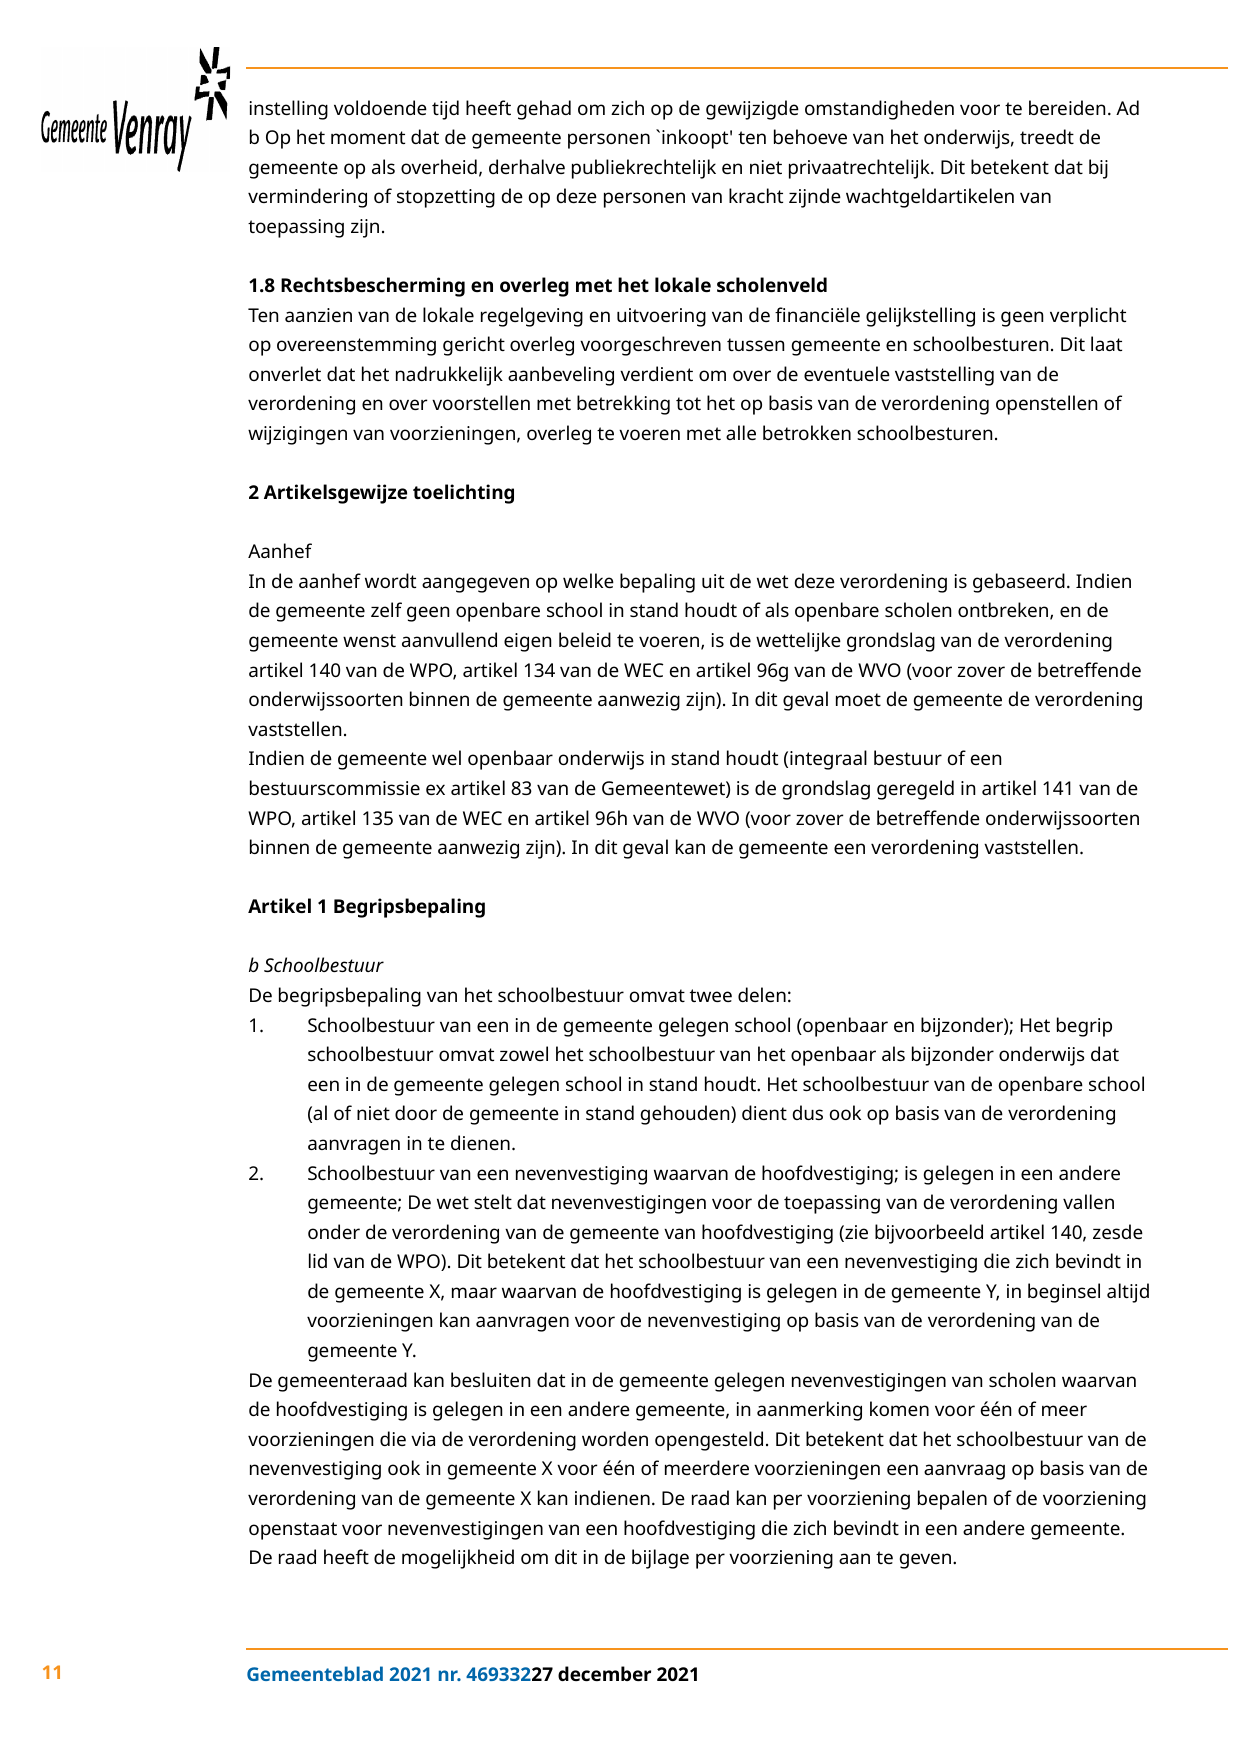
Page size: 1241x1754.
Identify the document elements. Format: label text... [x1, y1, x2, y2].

text b Schoolbestuur [248, 953, 1152, 978]
text Aanhef [248, 538, 1152, 564]
text 1.8 Rechtsbescherming en overleg met het lokale scholenveld [248, 272, 1152, 298]
text In de aanhef wordt aangegeven op welke bepaling uit de wet deze verordening is gebaseerd. Indien de gemeente zelf geen openbare school in stand houdt of als openbare scholen ontbreken, en de gemeente wenst aanvullend eigen beleid te voeren, is de wettelijke grondslag van de verordening artikel 140 van de WPO, artikel 134 van de WEC en artikel 96g van de WVO (voor zover de betreffende onderwijssoorten binnen de gemeente aanwezig zijn). In dit geval moet de gemeente de verordening vaststellen. [248, 568, 1152, 742]
text instelling voldoende tijd heeft gehad om zich op de gewijzigde omstandigheden voor te bereiden. Ad b Op het moment dat de gemeente personen `inkoopt' ten behoeve van het onderwijs, treedt de gemeente op als overheid, derhalve publiekrechtelijk en niet privaatrechtelijk. Dit betekent dat bij vermindering of stopzetting de op deze personen van kracht zijnde wachtgeldartikelen van toepassing zijn. [248, 95, 1152, 239]
text 2 Artikelsgewijze toelichting [248, 479, 1152, 505]
picture [41, 47, 231, 172]
text De begripsbepaling van het schoolbestuur omvat twee delen: [248, 982, 1152, 1008]
list Schoolbestuur van een nevenvestiging waarvan de hoofdvestiging; is gelegen in een andere gemeente; De wet stelt dat nevenvestigingen voor de toepassing van de verordening vallen onder de verordening van de gemeente van hoofdvestiging (zie bijvoorbeeld artikel 140, zesde lid van de WPO). Dit betekent dat het schoolbestuur van een nevenvestiging die zich bevindt in de gemeente X, maar waarvan de hoofdvestiging is gelegen in de gemeente Y, in beginsel altijd voorzieningen kan aanvragen voor de nevenvestiging op basis van de verordening van de gemeente Y. [248, 1160, 1152, 1363]
text Ten aanzien van de lokale regelgeving en uitvoering van de financiële gelijkstelling is geen verplicht op overeenstemming gericht overleg voorgeschreven tussen gemeente en schoolbesturen. Dit laat onverlet dat het nadrukkelijk aanbeveling verdient om over de eventuele vaststelling van de verordening en over voorstellen met betrekking tot het op basis van de verordening openstellen of wijzigingen van voorzieningen, overleg te voeren met alle betrokken schoolbesturen. [248, 302, 1152, 446]
text Artikel 1 Begripsbepaling [248, 893, 1152, 919]
text Indien de gemeente wel openbaar onderwijs in stand houdt (integraal bestuur of een bestuurscommissie ex artikel 83 van de Gemeentewet) is de grondslag geregeld in artikel 141 van de WPO, artikel 135 van de WEC en artikel 96h van de WVO (voor zover de betreffende onderwijssoorten binnen de gemeente aanwezig zijn). In dit geval kan de gemeente een verordening vaststellen. [248, 746, 1152, 860]
text De gemeenteraad kan besluiten dat in de gemeente gelegen nevenvestigingen van scholen waarvan de hoofdvestiging is gelegen in een andere gemeente, in aanmerking komen voor één of meer voorzieningen die via de verordening worden opengesteld. Dit betekent dat het schoolbestuur van de nevenvestiging ook in gemeente X voor één of meerdere voorzieningen een aanvraag op basis van de verordening van de gemeente X kan indienen. De raad kan per voorziening bepalen of de voorziening openstaat voor nevenvestigingen van een hoofdvestiging die zich bevindt in een andere gemeente. De raad heeft de mogelijkheid om dit in de bijlage per voorziening aan te geven. [248, 1367, 1152, 1570]
list Schoolbestuur van een in de gemeente gelegen school (openbaar en bijzonder); Het begrip schoolbestuur omvat zowel het schoolbestuur van het openbaar als bijzonder onderwijs dat een in de gemeente gelegen school in stand houdt. Het schoolbestuur van de openbare school (al of niet door de gemeente in stand gehouden) dient dus ook op basis van de verordening aanvragen in te dienen. [248, 1012, 1152, 1156]
